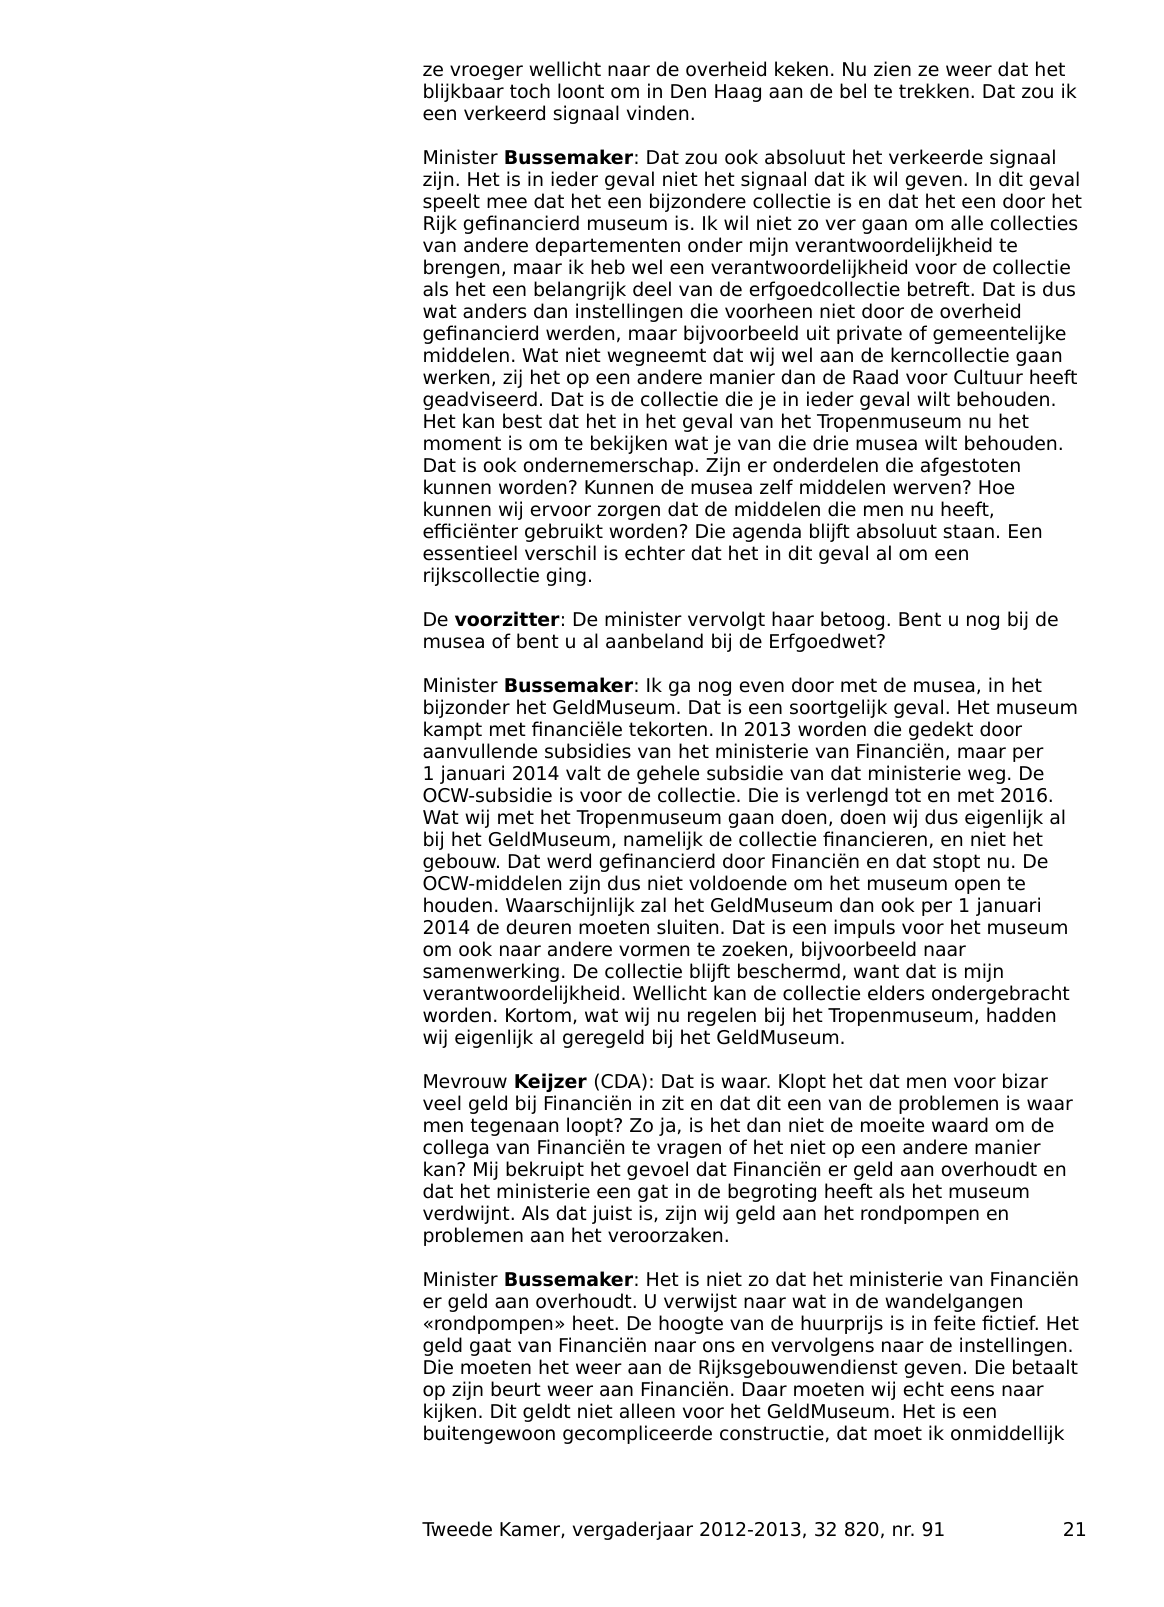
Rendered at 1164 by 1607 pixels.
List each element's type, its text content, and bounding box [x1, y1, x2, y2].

text Minister Bussemaker: Dat zou ook absoluut het verkeerde signaal zijn. Het is in ieder geval niet het signaal dat ik wil geven. In dit geval speelt mee dat het een bijzondere collectie is en dat het een door het Rijk gefinancierd museum is. Ik wil niet zo ver gaan om alle collecties van andere departementen onder mijn verantwoordelijkheid te brengen, maar ik heb wel een verantwoordelijkheid voor de collectie als het een belangrijk deel van de erfgoedcollectie betreft. Dat is dus wat anders dan instellingen die voorheen niet door de overheid gefinancierd werden, maar bijvoorbeeld uit private of gemeentelijke middelen. Wat niet wegneemt dat wij wel aan de kerncollectie gaan werken, zij het op een andere manier dan de Raad voor Cultuur heeft geadviseerd. Dat is de collectie die je in ieder geval wilt behouden. Het kan best dat het in het geval van het Tropenmuseum nu het moment is om te bekijken wat je van die drie musea wilt behouden. Dat is ook ondernemerschap. Zijn er onderdelen die afgestoten kunnen worden? Kunnen de musea zelf middelen werven? Hoe kunnen wij ervoor zorgen dat de middelen die men nu heeft, efficiënter gebruikt worden? Die agenda blijft absoluut staan. Een essentieel verschil is echter dat het in dit geval al om een rijkscollectie ging. [422, 147, 1087, 587]
text Mevrouw Keijzer (CDA): Dat is waar. Klopt het dat men voor bizar veel geld bij Financiën in zit en dat dit een van de problemen is waar men tegenaan loopt? Zo ja, is het dan niet de moeite waard om de collega van Financiën te vragen of het niet op een andere manier kan? Mij bekruipt het gevoel dat Financiën er geld aan overhoudt en dat het ministerie een gat in de begroting heeft als het museum verdwijnt. Als dat juist is, zijn wij geld aan het rondpompen en problemen aan het veroorzaken. [422, 1071, 1087, 1247]
text De voorzitter: De minister vervolgt haar betoog. Bent u nog bij de musea of bent u al aanbeland bij de Erfgoedwet? [422, 609, 1087, 653]
text Minister Bussemaker: Het is niet zo dat het ministerie van Financiën er geld aan overhoudt. U verwijst naar wat in de wandelgangen «rondpompen» heet. De hoogte van de huurprijs is in feite fictief. Het geld gaat van Financiën naar ons en vervolgens naar de instellingen. Die moeten het weer aan de Rijksgebouwendienst geven. Die betaalt op zijn beurt weer aan Financiën. Daar moeten wij echt eens naar kijken. Dit geldt niet alleen voor het GeldMuseum. Het is een buitengewoon gecompliceerde constructie, dat moet ik onmiddellijk [422, 1269, 1087, 1445]
text ze vroeger wellicht naar de overheid keken. Nu zien ze weer dat het blijkbaar toch loont om in Den Haag aan de bel te trekken. Dat zou ik een verkeerd signaal vinden. [422, 59, 1087, 125]
text Minister Bussemaker: Ik ga nog even door met de musea, in het bijzonder het GeldMuseum. Dat is een soortgelijk geval. Het museum kampt met financiële tekorten. In 2013 worden die gedekt door aanvullende subsidies van het ministerie van Financiën, maar per 1 januari 2014 valt de gehele subsidie van dat ministerie weg. De OCW-subsidie is voor de collectie. Die is verlengd tot en met 2016. Wat wij met het Tropenmuseum gaan doen, doen wij dus eigenlijk al bij het GeldMuseum, namelijk de collectie financieren, en niet het gebouw. Dat werd gefinancierd door Financiën en dat stopt nu. De OCW-middelen zijn dus niet voldoende om het museum open te houden. Waarschijnlijk zal het GeldMuseum dan ook per 1 januari 2014 de deuren moeten sluiten. Dat is een impuls voor het museum om ook naar andere vormen te zoeken, bijvoorbeeld naar samenwerking. De collectie blijft beschermd, want dat is mijn verantwoordelijkheid. Wellicht kan de collectie elders ondergebracht worden. Kortom, wat wij nu regelen bij het Tropenmuseum, hadden wij eigenlijk al geregeld bij het GeldMuseum. [422, 675, 1087, 1049]
